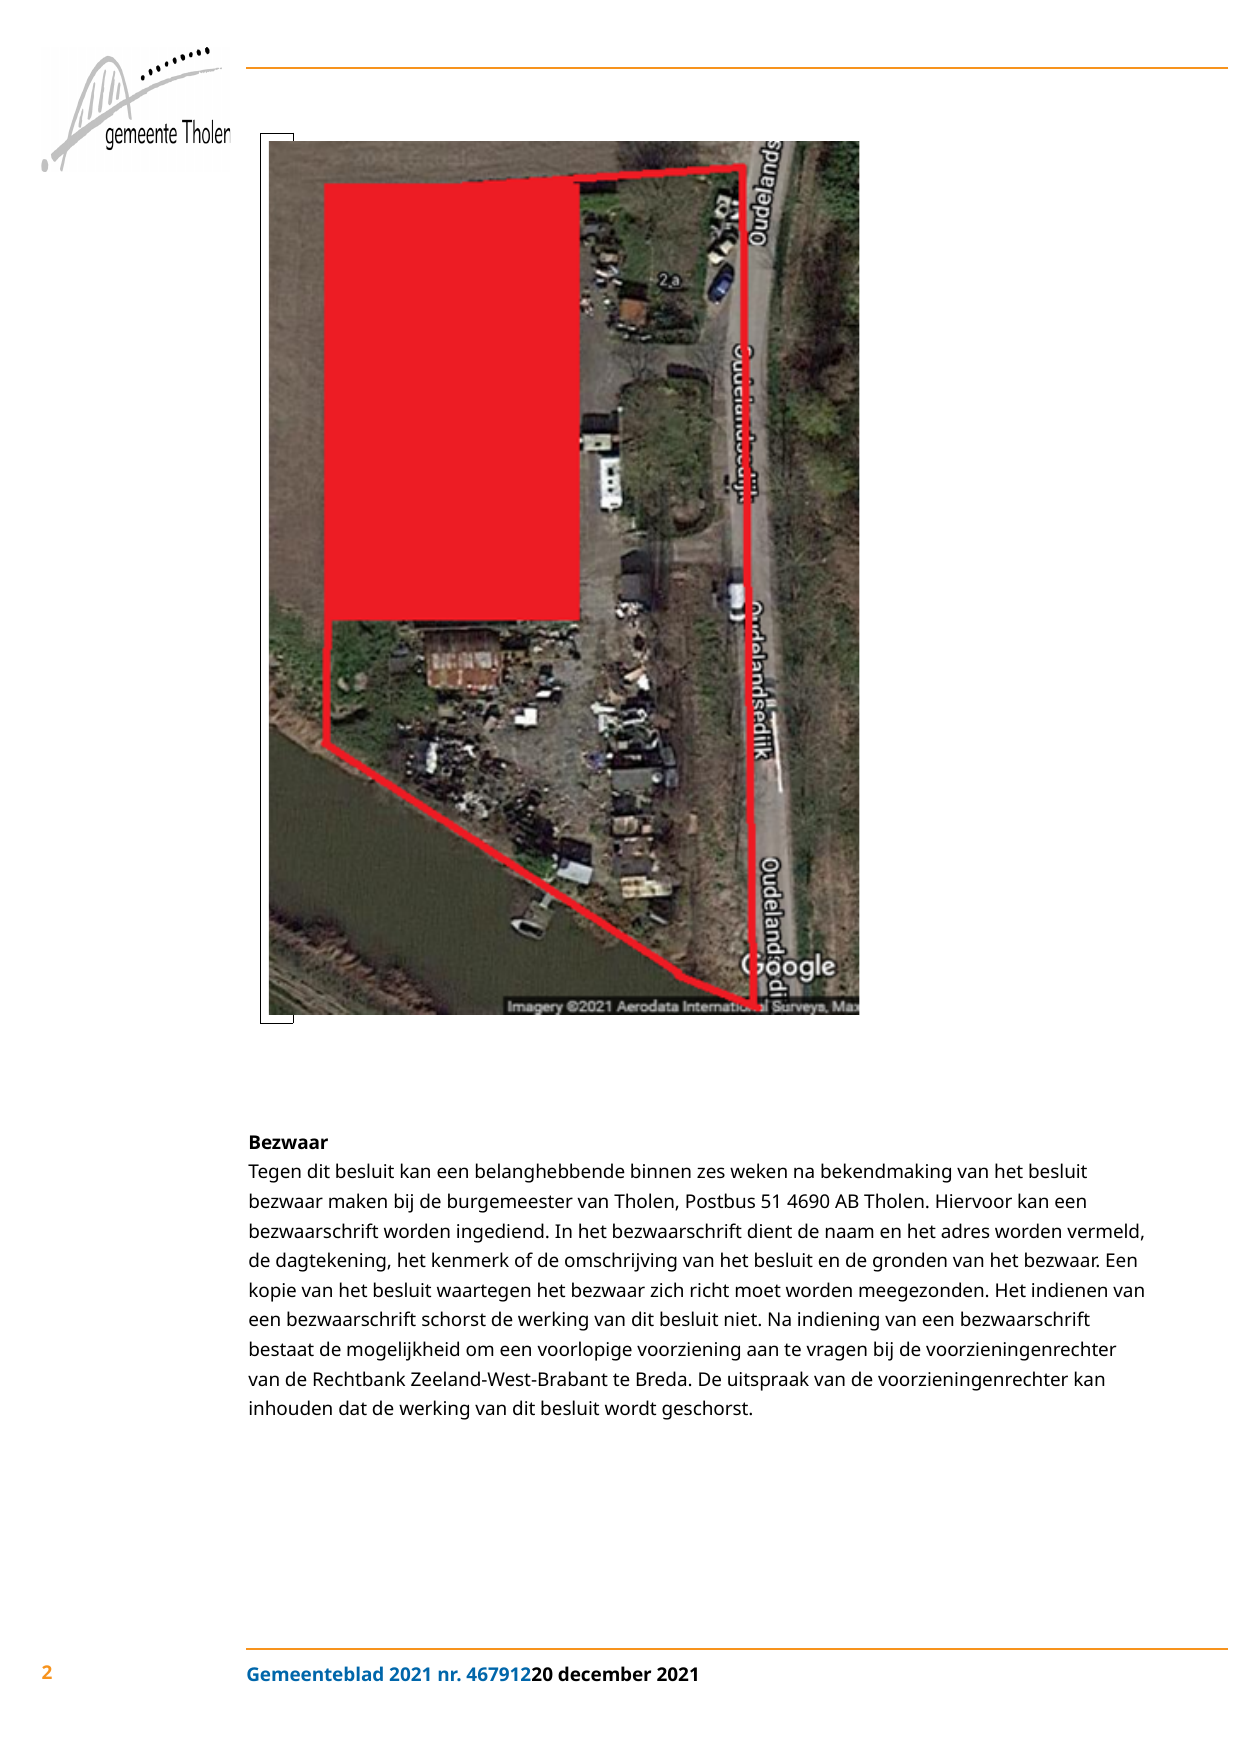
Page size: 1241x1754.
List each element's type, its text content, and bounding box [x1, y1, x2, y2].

picture [268, 141, 860, 1015]
text Bezwaar [248, 1129, 1152, 1155]
text Tegen dit besluit kan een belanghebbende binnen zes weken na bekendmaking van het besluit bezwaar maken bij de burgemeester van Tholen, Postbus 51 4690 AB Tholen. Hiervoor kan een bezwaarschrift worden ingediend. In het bezwaarschrift dient de naam en het adres worden vermeld, de dagtekening, het kenmerk of de omschrijving van het besluit en de gronden van het bezwaar. Een kopie van het besluit waartegen het bezwaar zich richt moet worden meegezonden. Het indienen van een bezwaarschrift schorst de werking van dit besluit niet. Na indiening van een bezwaarschrift bestaat de mogelijkheid om een voorlopige voorziening aan te vragen bij de voorzieningenrechter van de Rechtbank Zeeland-West-Brabant te Breda. De uitspraak van de voorzieningenrechter kan inhouden dat de werking van dit besluit wordt geschorst. [248, 1159, 1152, 1421]
picture [41, 47, 231, 172]
